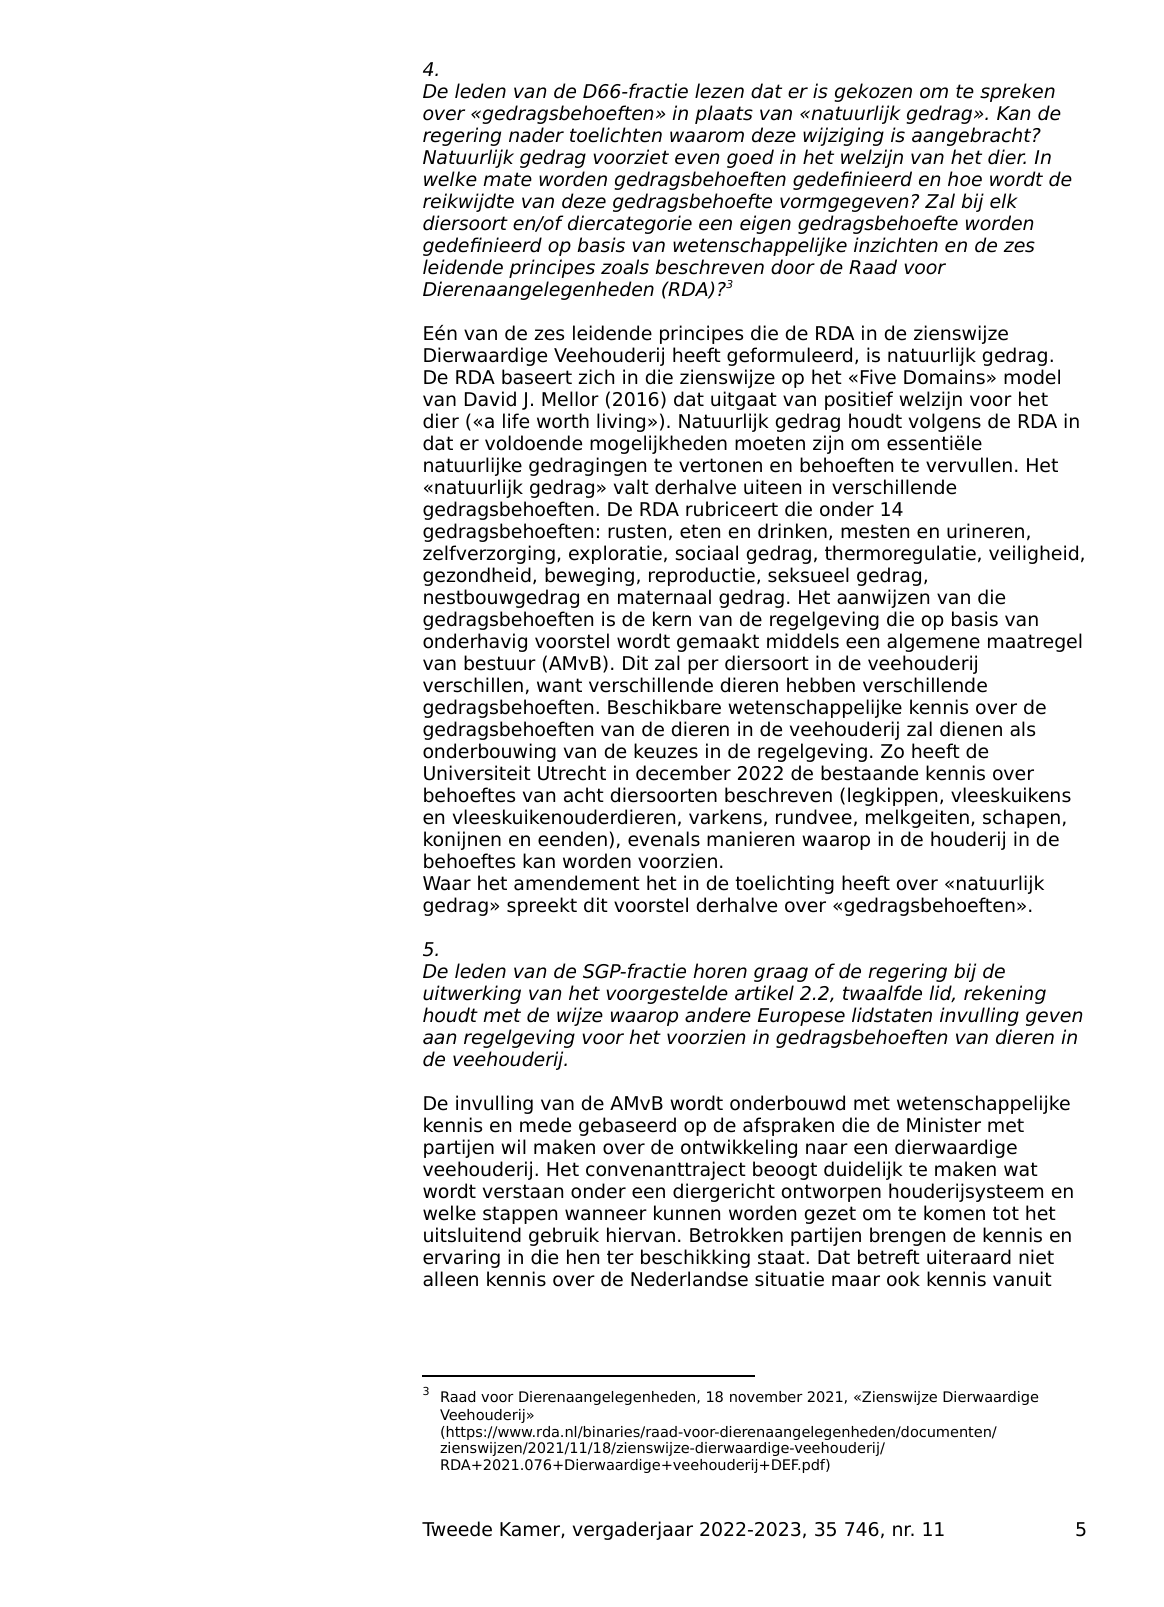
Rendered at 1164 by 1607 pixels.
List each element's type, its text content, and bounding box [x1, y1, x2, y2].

text Raad voor Dierenaangelegenheden, 18 november 2021, «Zienswijze Dierwaardige Veehouderij» (https://www.rda.nl/binaries/raad-voor-dierenaangelegenheden/documenten/zienswijzen/2021/11/18/zienswijze-dierwaardige-veehouderij/RDA+2021.076+Dierwaardige+veehouderij+DEF.pdf) [422, 1385, 1087, 1474]
text De leden van de SGP-fractie horen graag of de regering bij de uitwerking van het voorgestelde artikel 2.2, twaalfde lid, rekening houdt met de wijze waarop andere Europese lidstaten invulling geven aan regelgeving voor het voorzien in gedragsbehoeften van dieren in de veehouderij. [422, 961, 1087, 1071]
text Eén van de zes leidende principes die de RDA in de zienswijze Dierwaardige Veehouderij heeft geformuleerd, is natuurlijk gedrag. De RDA baseert zich in die zienswijze op het «Five Domains» model van David J. Mellor (2016) dat uitgaat van positief welzijn voor het dier («a life worth living»). Natuurlijk gedrag houdt volgens de RDA in dat er voldoende mogelijkheden moeten zijn om essentiële natuurlijke gedragingen te vertonen en behoeften te vervullen. Het «natuurlijk gedrag» valt derhalve uiteen in verschillende gedragsbehoeften. De RDA rubriceert die onder 14 gedragsbehoeften: rusten, eten en drinken, mesten en urineren, zelfverzorging, exploratie, sociaal gedrag, thermoregulatie, veiligheid, gezondheid, beweging, reproductie, seksueel gedrag, nestbouwgedrag en maternaal gedrag. Het aanwijzen van die gedragsbehoeften is de kern van de regelgeving die op basis van onderhavig voorstel wordt gemaakt middels een algemene maatregel van bestuur (AMvB). Dit zal per diersoort in de veehouderij verschillen, want verschillende dieren hebben verschillende gedragsbehoeften. Beschikbare wetenschappelijke kennis over de gedragsbehoeften van de dieren in de veehouderij zal dienen als onderbouwing van de keuzes in de regelgeving. Zo heeft de Universiteit Utrecht in december 2022 de bestaande kennis over behoeftes van acht diersoorten beschreven (legkippen, vleeskuikens en vleeskuikenouderdieren, varkens, rundvee, melkgeiten, schapen, konijnen en eenden), evenals manieren waarop in de houderij in de behoeftes kan worden voorzien. [422, 323, 1087, 872]
text 4. [422, 59, 1087, 81]
text De leden van de D66-fractie lezen dat er is gekozen om te spreken over «gedragsbehoeften» in plaats van «natuurlijk gedrag». Kan de regering nader toelichten waarom deze wijziging is aangebracht? Natuurlijk gedrag voorziet even goed in het welzijn van het dier. In welke mate worden gedragsbehoeften gedefinieerd en hoe wordt de reikwijdte van deze gedragsbehoefte vormgegeven? Zal bij elk diersoort en/of diercategorie een eigen gedragsbehoefte worden gedefinieerd op basis van wetenschappelijke inzichten en de zes leidende principes zoals beschreven door de Raad voor Dierenaangelegenheden (RDA)? [422, 81, 1087, 301]
text De invulling van de AMvB wordt onderbouwd met wetenschappelijke kennis en mede gebaseerd op de afspraken die de Minister met partijen wil maken over de ontwikkeling naar een dierwaardige veehouderij. Het convenanttraject beoogt duidelijk te maken wat wordt verstaan onder een diergericht ontworpen houderijsysteem en welke stappen wanneer kunnen worden gezet om te komen tot het uitsluitend gebruik hiervan. Betrokken partijen brengen de kennis en ervaring in die hen ter beschikking staat. Dat betreft uiteraard niet alleen kennis over de Nederlandse situatie maar ook kennis vanuit [422, 1093, 1087, 1291]
text Waar het amendement het in de toelichting heeft over «natuurlijk gedrag» spreekt dit voorstel derhalve over «gedragsbehoeften». [422, 872, 1087, 916]
text 5. [422, 939, 1087, 961]
